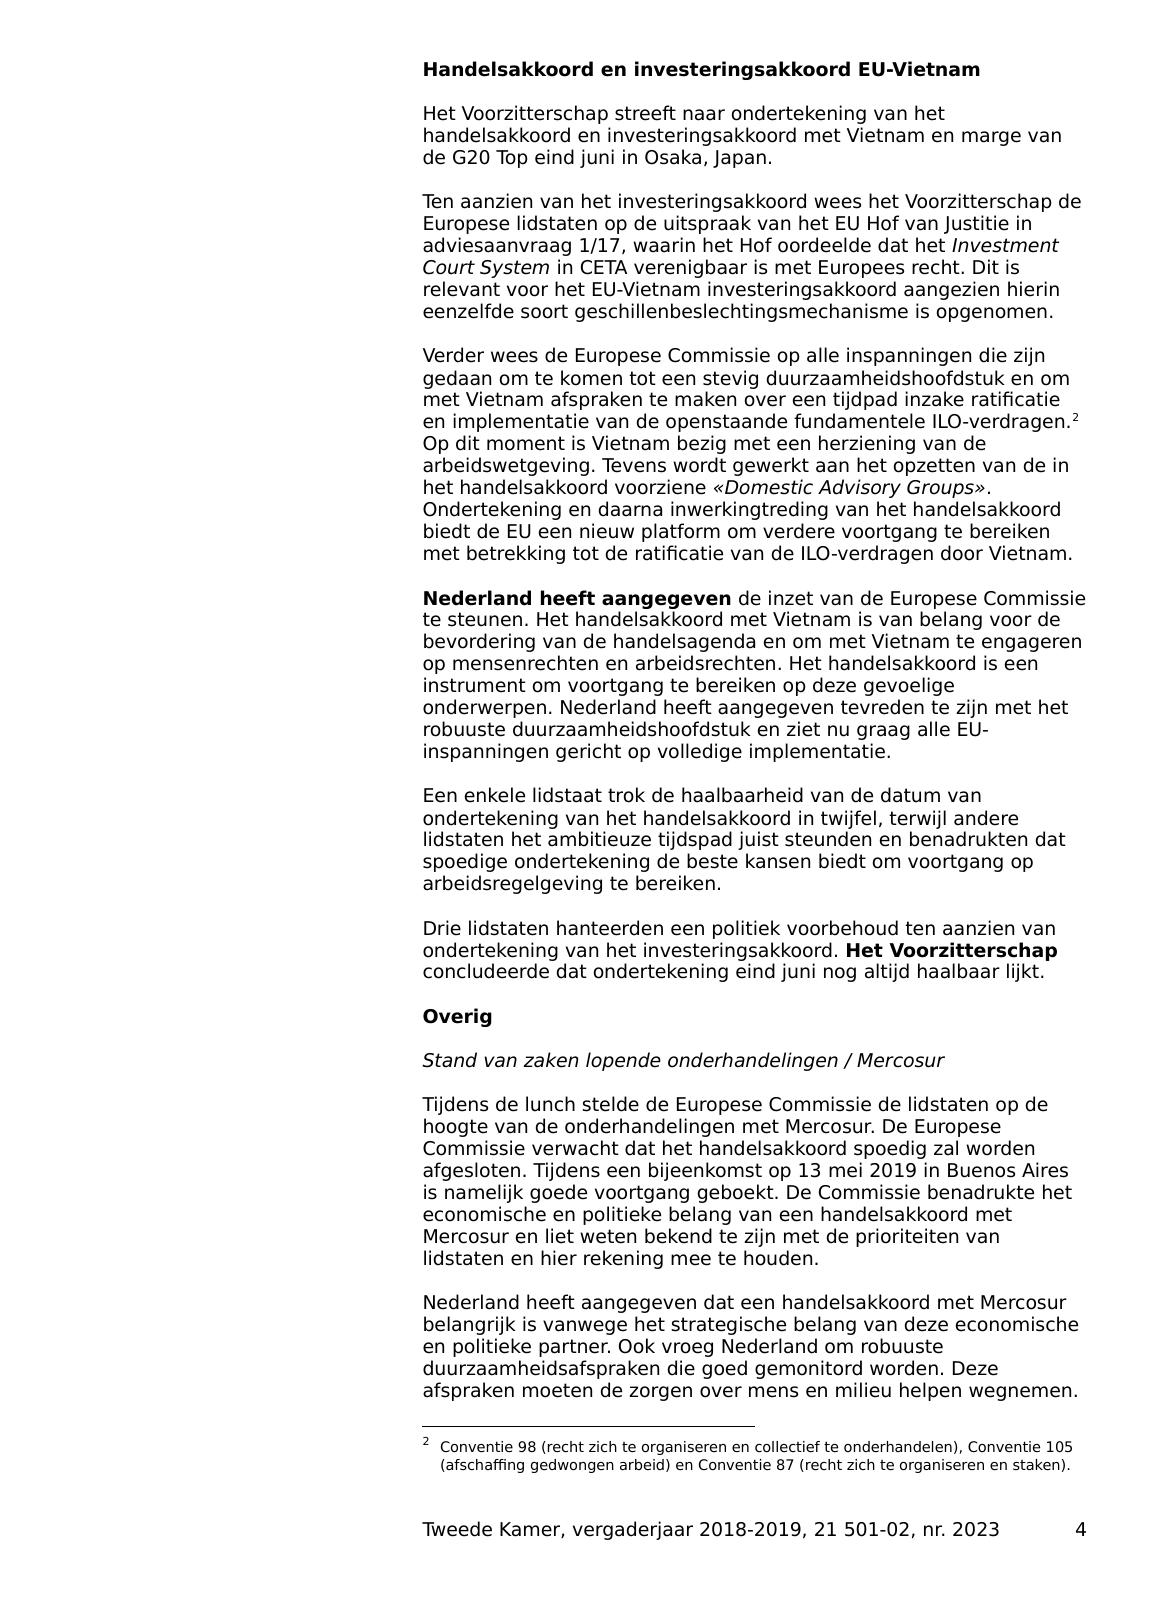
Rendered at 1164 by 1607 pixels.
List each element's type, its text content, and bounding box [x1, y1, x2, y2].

text Ten aanzien van het investeringsakkoord wees het Voorzitterschap de Europese lidstaten op de uitspraak van het EU Hof van Justitie in adviesaanvraag 1/17, waarin het Hof oordeelde dat het Investment Court System in CETA verenigbaar is met Europees recht. Dit is relevant voor het EU-Vietnam investeringsakkoord aangezien hierin eenzelfde soort geschillenbeslechtingsmechanisme is opgenomen. [422, 191, 1087, 323]
text Tijdens de lunch stelde de Europese Commissie de lidstaten op de hoogte van de onderhandelingen met Mercosur. De Europese Commissie verwacht dat het handelsakkoord spoedig zal worden afgesloten. Tijdens een bijeenkomst op 13 mei 2019 in Buenos Aires is namelijk goede voortgang geboekt. De Commissie benadrukte het economische en politieke belang van een handelsakkoord met Mercosur en liet weten bekend te zijn met de prioriteiten van lidstaten en hier rekening mee te houden. [422, 1094, 1087, 1270]
text Nederland heeft aangegeven de inzet van de Europese Commissie te steunen. Het handelsakkoord met Vietnam is van belang voor de bevordering van de handelsagenda en om met Vietnam te engageren op mensenrechten en arbeidsrechten. Het handelsakkoord is een instrument om voortgang te bereiken op deze gevoelige onderwerpen. Nederland heeft aangegeven tevreden te zijn met het robuuste duurzaamheidshoofdstuk en ziet nu graag alle EU-inspanningen gericht op volledige implementatie. [422, 587, 1087, 763]
text Drie lidstaten hanteerden een politiek voorbehoud ten aanzien van ondertekening van het investeringsakkoord. Het Voorzitterschap concludeerde dat ondertekening eind juni nog altijd haalbaar lijkt. [422, 917, 1087, 983]
text Verder wees de Europese Commissie op alle inspanningen die zijn gedaan om te komen tot een stevig duurzaamheidshoofdstuk en om met Vietnam afspraken te maken over een tijdpad inzake ratificatie en implementatie van de openstaande fundamentele ILO-verdragen. Op dit moment is Vietnam bezig met een herziening van de arbeidswetgeving. Tevens wordt gewerkt aan het opzetten van de in het handelsakkoord voorziene «Domestic Advisory Groups». Ondertekening en daarna inwerkingtreding van het handelsakkoord biedt de EU een nieuw platform om verdere voortgang te bereiken met betrekking tot de ratificatie van de ILO-verdragen door Vietnam. [422, 345, 1087, 565]
subtitle Stand van zaken lopende onderhandelingen / Mercosur [422, 1050, 1087, 1072]
text Een enkele lidstaat trok de haalbaarheid van de datum van ondertekening van het handelsakkoord in twijfel, terwijl andere lidstaten het ambitieuze tijdspad juist steunden en benadrukten dat spoedige ondertekening de beste kansen biedt om voortgang op arbeidsregelgeving te bereiken. [422, 785, 1087, 895]
subtitle Handelsakkoord en investeringsakkoord EU-Vietnam [422, 59, 1087, 81]
text Conventie 98 (recht zich te organiseren en collectief te onderhandelen), Conventie 105 (afschaffing gedwongen arbeid) en Conventie 87 (recht zich te organiseren en staken). [422, 1435, 1087, 1474]
text Het Voorzitterschap streeft naar ondertekening van het handelsakkoord en investeringsakkoord met Vietnam en marge van de G20 Top eind juni in Osaka, Japan. [422, 103, 1087, 169]
subtitle Overig [422, 1006, 1087, 1028]
text Nederland heeft aangegeven dat een handelsakkoord met Mercosur belangrijk is vanwege het strategische belang van deze economische en politieke partner. Ook vroeg Nederland om robuuste duurzaamheidsafspraken die goed gemonitord worden. Deze afspraken moeten de zorgen over mens en milieu helpen wegnemen. [422, 1292, 1087, 1402]
